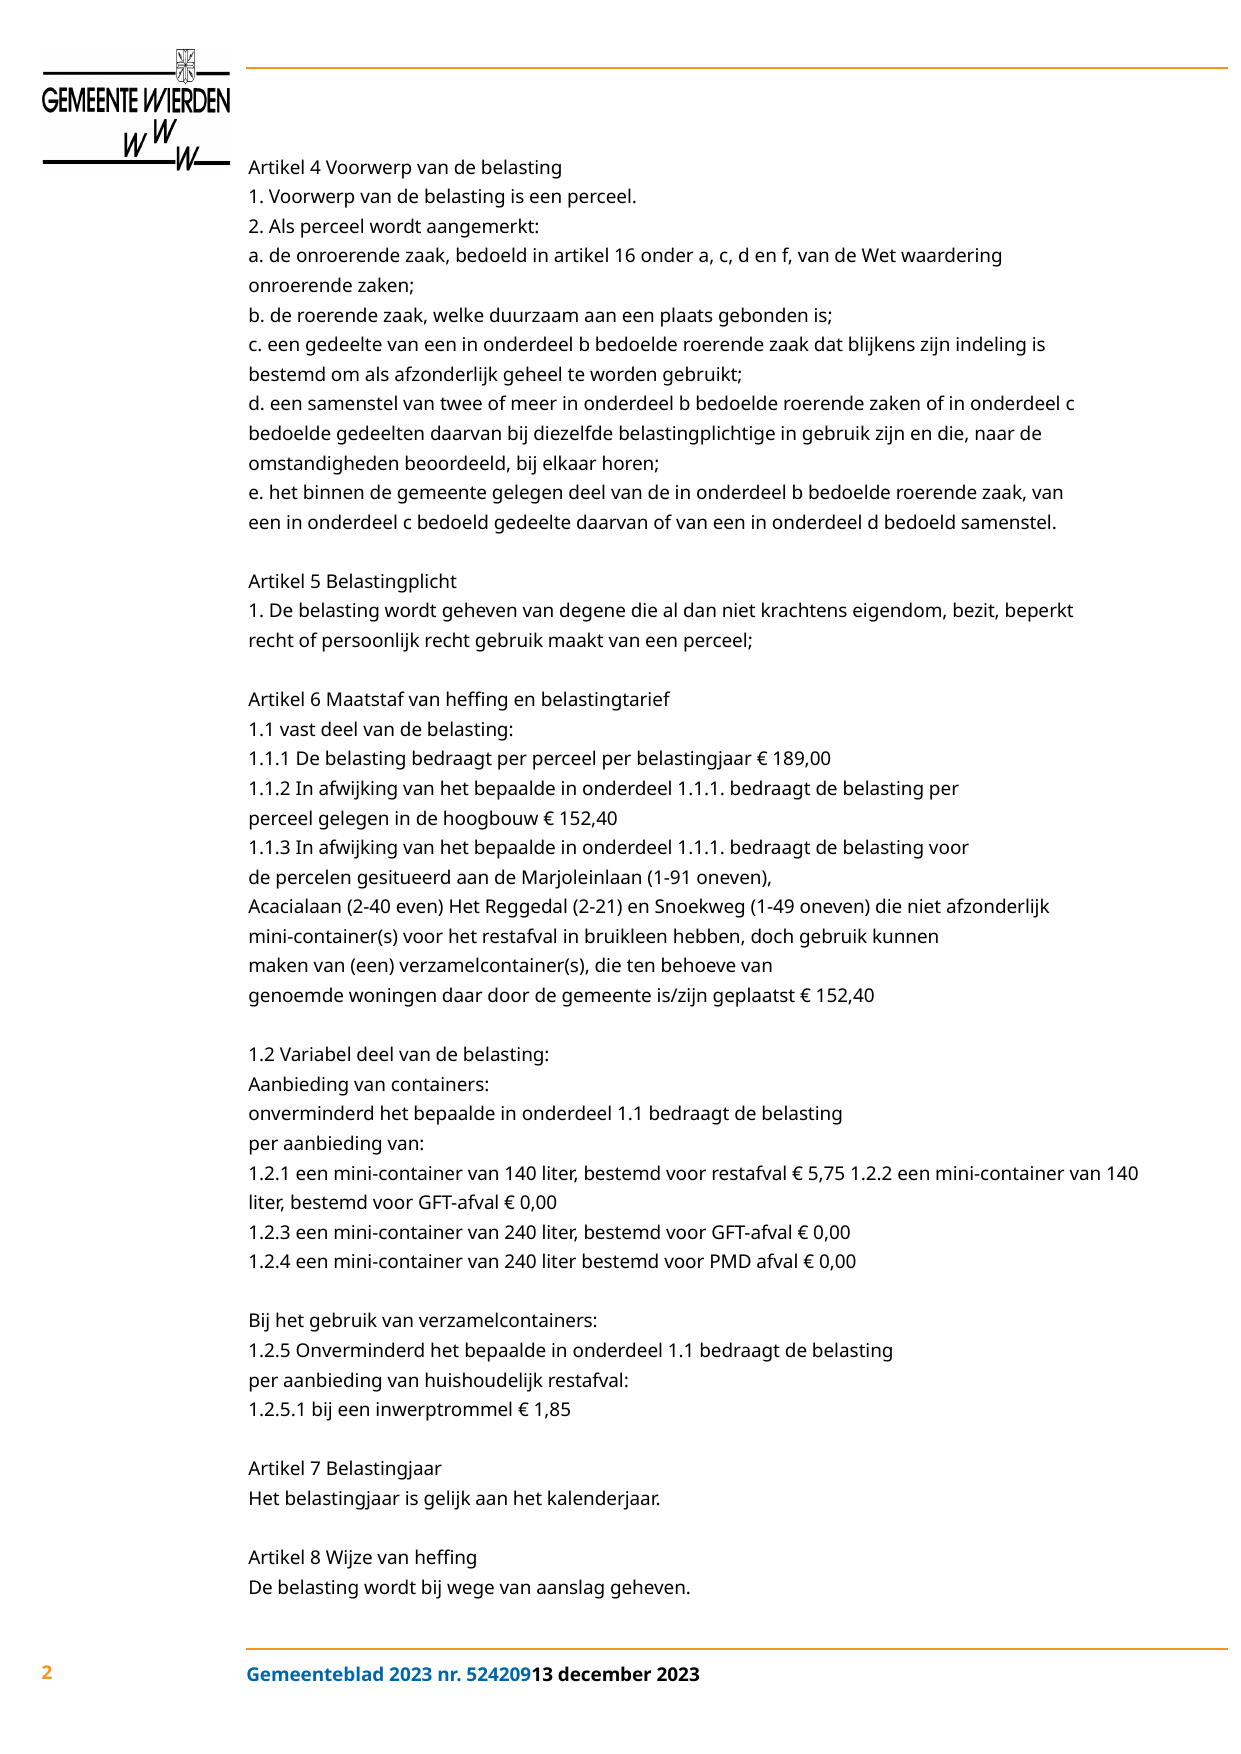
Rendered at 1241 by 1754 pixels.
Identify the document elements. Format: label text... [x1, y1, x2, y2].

text perceel gelegen in de hoogbouw € 152,40 [248, 805, 1152, 831]
text 1.2.4 een mini-container van 240 liter bestemd voor PMD afval € 0,00 [248, 1248, 1152, 1274]
text Artikel 8 Wijze van heffing [248, 1544, 1152, 1570]
text 1.2.1 een mini-container van 140 liter, bestemd voor restafval € 5,75 1.2.2 een mini-container van 140 liter, bestemd voor GFT-afval € 0,00 [248, 1160, 1152, 1215]
text b. de roerende zaak, welke duurzaam aan een plaats gebonden is; [248, 302, 1152, 328]
text per aanbieding van huishoudelijk restafval: [248, 1367, 1152, 1393]
text bestemd om als afzonderlijk geheel te worden gebruikt; [248, 361, 1152, 387]
text 1. De belasting wordt geheven van degene die al dan niet krachtens eigendom, bezit, beperkt [248, 598, 1152, 623]
text maken van (een) verzamelcontainer(s), die ten behoeve van [248, 953, 1152, 978]
text per aanbieding van: [248, 1130, 1152, 1156]
text 1.1.1 De belasting bedraagt per perceel per belastingjaar € 189,00 [248, 746, 1152, 771]
text 1.1.3 In afwijking van het bepaalde in onderdeel 1.1.1. bedraagt de belasting voor [248, 834, 1152, 860]
text 2. Als perceel wordt aangemerkt: [248, 213, 1152, 239]
text De belasting wordt bij wege van aanslag geheven. [248, 1574, 1152, 1600]
text 1.2 Variabel deel van de belasting: [248, 1041, 1152, 1067]
text de percelen gesitueerd aan de Marjoleinlaan (1-91 oneven), [248, 864, 1152, 890]
text een in onderdeel c bedoeld gedeelte daarvan of van een in onderdeel d bedoeld samenstel. [248, 509, 1152, 535]
text Artikel 4 Voorwerp van de belasting [248, 154, 1152, 180]
text 1.2.5 Onverminderd het bepaalde in onderdeel 1.1 bedraagt de belasting [248, 1337, 1152, 1363]
text 1.2.5.1 bij een inwerptrommel € 1,85 [248, 1396, 1152, 1422]
text d. een samenstel van twee of meer in onderdeel b bedoelde roerende zaken of in onderdeel c [248, 391, 1152, 416]
text Bij het gebruik van verzamelcontainers: [248, 1308, 1152, 1333]
text a. de onroerende zaak, bedoeld in artikel 16 onder a, c, d en f, van de Wet waardering [248, 243, 1152, 268]
text Aanbieding van containers: [248, 1071, 1152, 1097]
picture [41, 47, 231, 172]
text Het belastingjaar is gelijk aan het kalenderjaar. [248, 1485, 1152, 1511]
text onroerende zaken; [248, 272, 1152, 298]
text Acacialaan (2-40 even) Het Reggedal (2-21) en Snoekweg (1-49 oneven) die niet afzonderlijk [248, 893, 1152, 919]
text mini-container(s) voor het restafval in bruikleen hebben, doch gebruik kunnen [248, 923, 1152, 949]
text 1.1.2 In afwijking van het bepaalde in onderdeel 1.1.1. bedraagt de belasting per [248, 775, 1152, 801]
text 1. Voorwerp van de belasting is een perceel. [248, 183, 1152, 209]
text recht of persoonlijk recht gebruik maakt van een perceel; [248, 627, 1152, 653]
text Artikel 7 Belastingjaar [248, 1456, 1152, 1481]
text 1.2.3 een mini-container van 240 liter, bestemd voor GFT-afval € 0,00 [248, 1219, 1152, 1245]
text 1.1 vast deel van de belasting: [248, 716, 1152, 742]
text c. een gedeelte van een in onderdeel b bedoelde roerende zaak dat blijkens zijn indeling is [248, 331, 1152, 357]
text Artikel 6 Maatstaf van heffing en belastingtarief [248, 686, 1152, 712]
text omstandigheden beoordeeld, bij elkaar horen; [248, 450, 1152, 476]
text e. het binnen de gemeente gelegen deel van de in onderdeel b bedoelde roerende zaak, van [248, 479, 1152, 505]
text onverminderd het bepaalde in onderdeel 1.1 bedraagt de belasting [248, 1101, 1152, 1126]
text bedoelde gedeelten daarvan bij diezelfde belastingplichtige in gebruik zijn en die, naar de [248, 420, 1152, 446]
text Artikel 5 Belastingplicht [248, 568, 1152, 594]
text genoemde woningen daar door de gemeente is/zijn geplaatst € 152,40 [248, 982, 1152, 1008]
